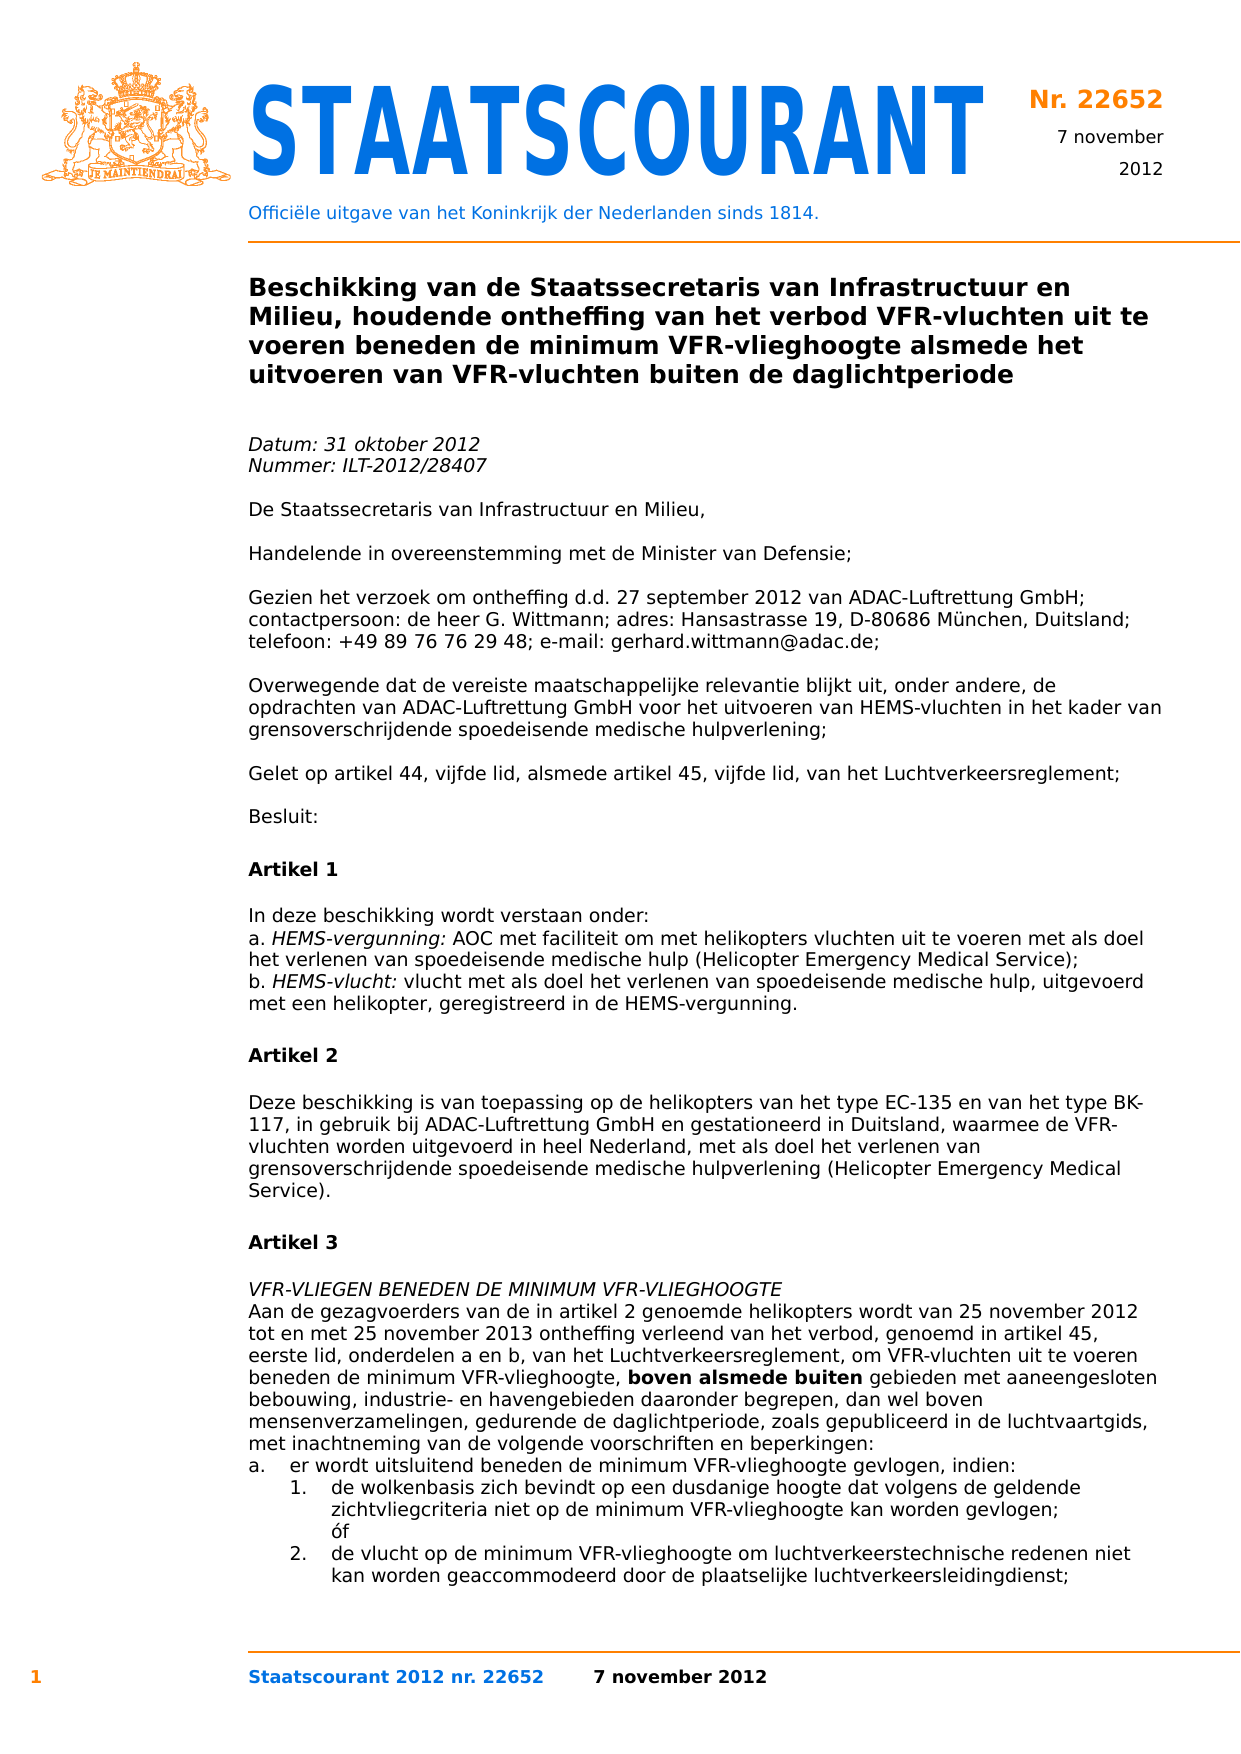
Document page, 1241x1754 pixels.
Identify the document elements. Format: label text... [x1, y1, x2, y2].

text In deze beschikking wordt verstaan onder: [248, 905, 1163, 927]
text Nummer: ILT-2012/28407 [248, 455, 1163, 477]
subtitle Beschikking van de Staatssecretaris van Infrastructuur en Milieu, houdende ontheffing van het verbod VFR-vluchten uit te voeren beneden de minimum VFR-vlieghoogte alsmede het uitvoeren van VFR-vluchten buiten de daglichtperiode [248, 273, 1163, 390]
text Datum: 31 oktober 2012 [248, 433, 1163, 455]
text De Staatssecretaris van Infrastructuur en Milieu, [248, 499, 1163, 521]
subtitle Artikel 3 [248, 1232, 1163, 1254]
text Gezien het verzoek om ontheffing d.d. 27 september 2012 van ADAC-Luftrettung GmbH; contactpersoon: de heer G. Wittmann; adres: Hansastrasse 19, D-80686 München, Duitsland; telefoon: +49 89 76 76 29 48; e-mail: gerhard.wittmann@adac.de; [248, 587, 1163, 653]
text Besluit: [248, 806, 1163, 828]
table_cell Officiële uitgave van het Koninkrijk der Nederlanden sinds 1814. [248, 203, 1240, 241]
subtitle VFR-VLIEGEN BENEDEN DE MINIMUM VFR-VLIEGHOOGTE [248, 1279, 1163, 1301]
table_header Nr. 22652 [998, 62, 1240, 121]
text Handelende in overeenstemming met de Minister van Defensie; [248, 543, 1163, 565]
table_cell 7 november [998, 121, 1240, 153]
text Gelet op artikel 44, vijfde lid, alsmede artikel 45, vijfde lid, van het Luchtverkeersreglement; [248, 763, 1163, 784]
text Overwegende dat de vereiste maatschappelijke relevantie blijkt uit, onder andere, de opdrachten van ADAC-Luftrettung GmbH voor het uitvoeren van HEMS-vluchten in het kader van grensoverschrijdende spoedeisende medische hulpverlening; [248, 675, 1163, 741]
table_header STAATSCOURANT [248, 62, 998, 203]
picture [41, 62, 231, 186]
text a. HEMS-vergunning: AOC met faciliteit om met helikopters vluchten uit te voeren met als doel het verlenen van spoedeisende medische hulp (Helicopter Emergency Medical Service); [248, 927, 1163, 971]
subtitle Artikel 1 [248, 858, 1163, 880]
text Aan de gezagvoerders van de in artikel 2 genoemde helikopters wordt van 25 november 2012 tot en met 25 november 2013 ontheffing verleend van het verbod, genoemd in artikel 45, eerste lid, onderdelen a en b, van het Luchtverkeersreglement, om VFR-vluchten uit te voeren beneden de minimum VFR-vlieghoogte, boven alsmede buiten gebieden met aaneengesloten bebouwing, industrie- en havengebieden daaronder begrepen, dan wel boven mensenverzamelingen, gedurende de daglichtperiode, zoals gepubliceerd in de luchtvaartgids, met inachtneming van de volgende voorschriften en beperkingen: [248, 1301, 1163, 1455]
text a. er wordt uitsluitend beneden de minimum VFR-vlieghoogte gevlogen, indien: [248, 1455, 1163, 1477]
text Deze beschikking is van toepassing op de helikopters van het type EC-135 en van het type BK-117, in gebruik bij ADAC-Luftrettung GmbH en gestationeerd in Duitsland, waarmee de VFR-vluchten worden uitgevoerd in heel Nederland, met als doel het verlenen van grensoverschrijdende spoedeisende medische hulpverlening (Helicopter Emergency Medical Service). [248, 1092, 1163, 1202]
text óf [331, 1521, 1163, 1543]
table_cell 2012 [998, 153, 1240, 203]
text 2. de vlucht op de minimum VFR-vlieghoogte om luchtverkeerstechnische redenen niet kan worden geaccommodeerd door de plaatselijke luchtverkeersleidingdienst; [289, 1543, 1163, 1587]
text b. HEMS-vlucht: vlucht met als doel het verlenen van spoedeisende medische hulp, uitgevoerd met een helikopter, geregistreerd in de HEMS-vergunning. [248, 971, 1163, 1015]
subtitle Artikel 2 [248, 1045, 1163, 1067]
table_header [25, 62, 248, 241]
text 1. de wolkenbasis zich bevindt op een dusdanige hoogte dat volgens de geldende zichtvliegcriteria niet op de minimum VFR-vlieghoogte kan worden gevlogen; [289, 1477, 1163, 1521]
